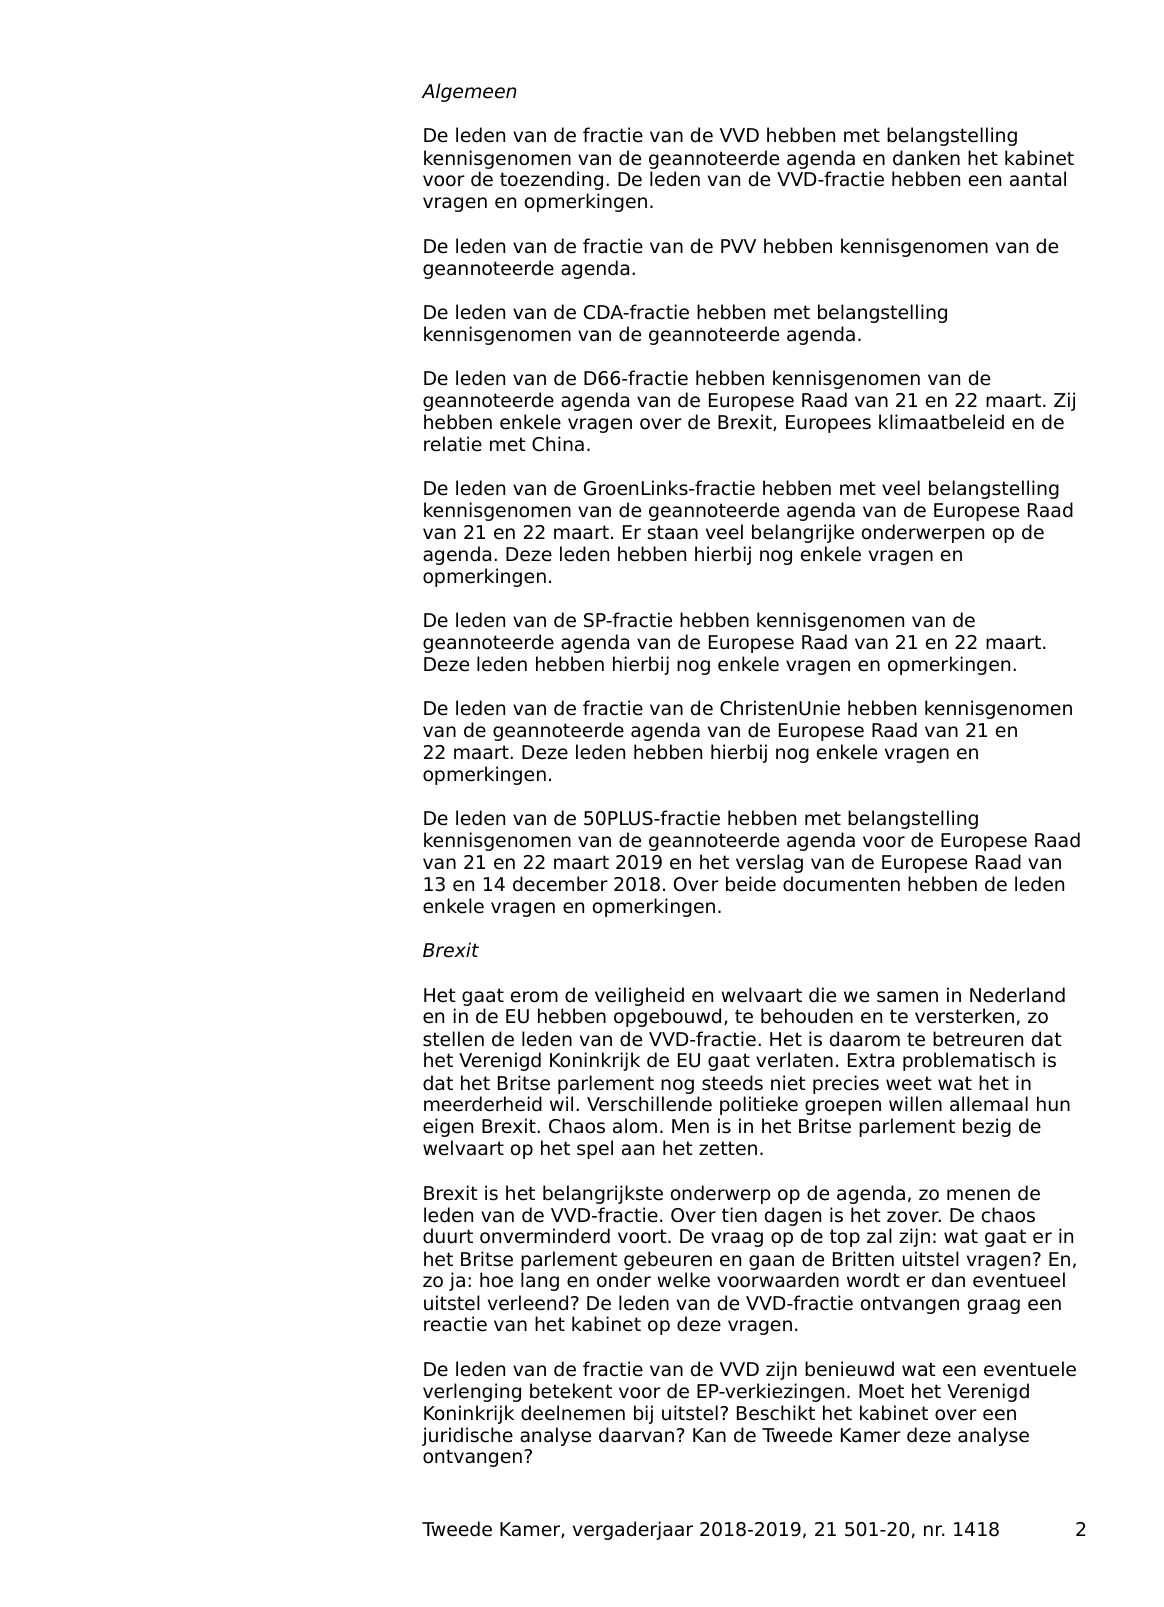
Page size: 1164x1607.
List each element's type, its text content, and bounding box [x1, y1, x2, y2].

text De leden van de fractie van de ChristenUnie hebben kennisgenomen van de geannoteerde agenda van de Europese Raad van 21 en 22 maart. Deze leden hebben hierbij nog enkele vragen en opmerkingen. [422, 698, 1087, 786]
subtitle Algemeen [422, 81, 1087, 103]
text Brexit is het belangrijkste onderwerp op de agenda, zo menen de leden van de VVD-fractie. Over tien dagen is het zover. De chaos duurt onverminderd voort. De vraag op de top zal zijn: wat gaat er in het Britse parlement gebeuren en gaan de Britten uitstel vragen? En, zo ja: hoe lang en onder welke voorwaarden wordt er dan eventueel uitstel verleend? De leden van de VVD-fractie ontvangen graag een reactie van het kabinet op deze vragen. [422, 1182, 1087, 1336]
text De leden van de SP-fractie hebben kennisgenomen van de geannoteerde agenda van de Europese Raad van 21 en 22 maart. Deze leden hebben hierbij nog enkele vragen en opmerkingen. [422, 610, 1087, 676]
text Het gaat erom de veiligheid en welvaart die we samen in Nederland en in de EU hebben opgebouwd, te behouden en te versterken, zo stellen de leden van de VVD-fractie. Het is daarom te betreuren dat het Verenigd Koninkrijk de EU gaat verlaten. Extra problematisch is dat het Britse parlement nog steeds niet precies weet wat het in meerderheid wil. Verschillende politieke groepen willen allemaal hun eigen Brexit. Chaos alom. Men is in het Britse parlement bezig de welvaart op het spel aan het zetten. [422, 984, 1087, 1160]
text De leden van de fractie van de VVD hebben met belangstelling kennisgenomen van de geannoteerde agenda en danken het kabinet voor de toezending. De leden van de VVD-fractie hebben een aantal vragen en opmerkingen. [422, 125, 1087, 213]
text De leden van de CDA-fractie hebben met belangstelling kennisgenomen van de geannoteerde agenda. [422, 302, 1087, 346]
text De leden van de fractie van de VVD zijn benieuwd wat een eventuele verlenging betekent voor de EP-verkiezingen. Moet het Verenigd Koninkrijk deelnemen bij uitstel? Beschikt het kabinet over een juridische analyse daarvan? Kan de Tweede Kamer deze analyse ontvangen? [422, 1358, 1087, 1468]
text De leden van de fractie van de PVV hebben kennisgenomen van de geannoteerde agenda. [422, 236, 1087, 279]
subtitle Brexit [422, 940, 1087, 962]
text De leden van de D66-fractie hebben kennisgenomen van de geannoteerde agenda van de Europese Raad van 21 en 22 maart. Zij hebben enkele vragen over de Brexit, Europees klimaatbeleid en de relatie met China. [422, 368, 1087, 456]
text De leden van de GroenLinks-fractie hebben met veel belangstelling kennisgenomen van de geannoteerde agenda van de Europese Raad van 21 en 22 maart. Er staan veel belangrijke onderwerpen op de agenda. Deze leden hebben hierbij nog enkele vragen en opmerkingen. [422, 478, 1087, 588]
text De leden van de 50PLUS-fractie hebben met belangstelling kennisgenomen van de geannoteerde agenda voor de Europese Raad van 21 en 22 maart 2019 en het verslag van de Europese Raad van 13 en 14 december 2018. Over beide documenten hebben de leden enkele vragen en opmerkingen. [422, 808, 1087, 918]
